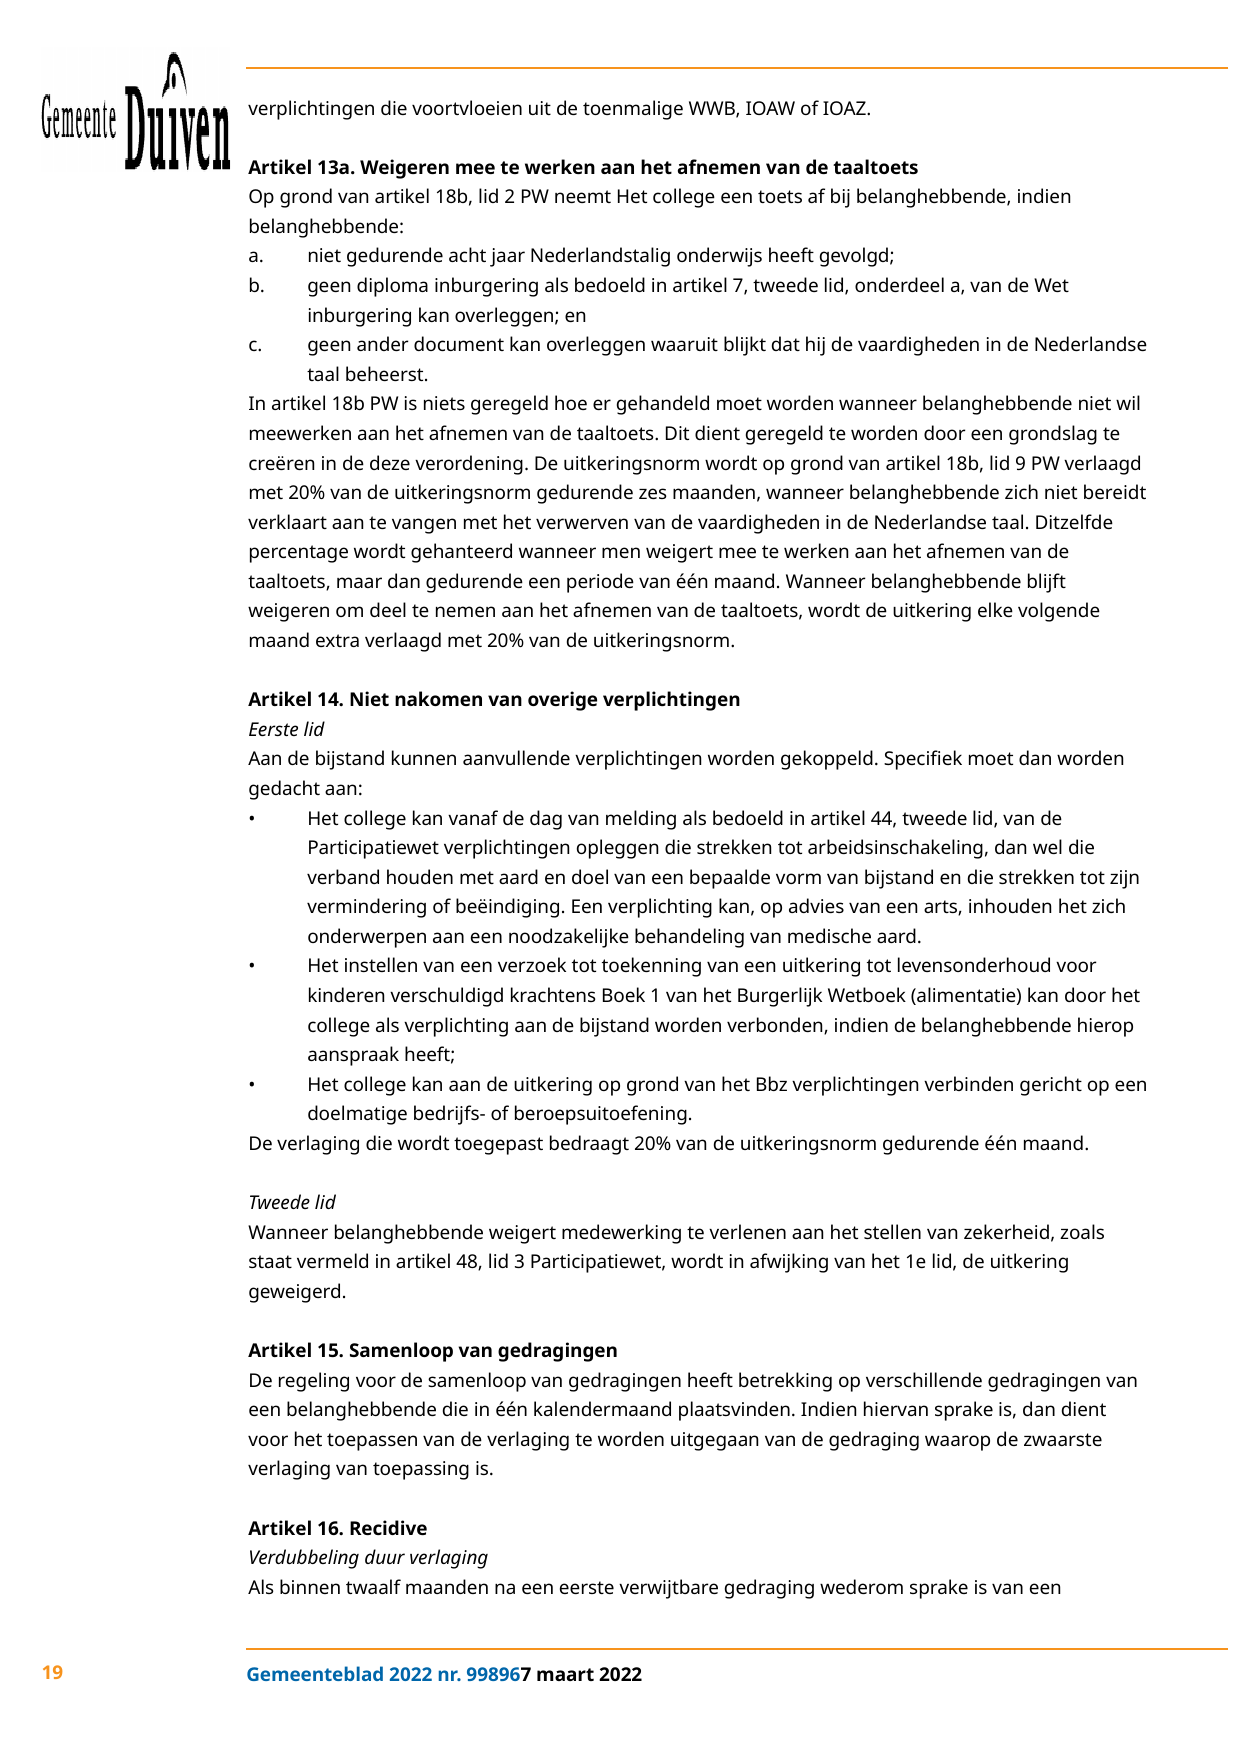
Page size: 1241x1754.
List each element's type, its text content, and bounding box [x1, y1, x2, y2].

list niet gedurende acht jaar Nederlandstalig onderwijs heeft gevolgd; [248, 243, 1152, 268]
text Op grond van artikel 18b, lid 2 PW neemt Het college een toets af bij belanghebbende, indien belanghebbende: [248, 183, 1152, 239]
text Als binnen twaalf maanden na een eerste verwijtbare gedraging wederom sprake is van een [248, 1574, 1152, 1600]
text De verlaging die wordt toegepast bedraagt 20% van de uitkeringsnorm gedurende één maand. [248, 1130, 1152, 1156]
text Wanneer belanghebbende weigert medewerking te verlenen aan het stellen van zekerheid, zoals staat vermeld in artikel 48, lid 3 Participatiewet, wordt in afwijking van het 1e lid, de uitkering geweigerd. [248, 1219, 1152, 1304]
text gedacht aan: [248, 775, 1152, 801]
text verplichtingen die voortvloeien uit de toenmalige WWB, IOAW of IOAZ. [248, 95, 1152, 121]
text De regeling voor de samenloop van gedragingen heeft betrekking op verschillende gedragingen van een belanghebbende die in één kalendermaand plaatsvinden. Indien hiervan sprake is, dan dient voor het toepassen van de verlaging te worden uitgegaan van de gedraging waarop de zwaarste verlaging van toepassing is. [248, 1367, 1152, 1481]
text Aan de bijstand kunnen aanvullende verplichtingen worden gekoppeld. Specifiek moet dan worden [248, 746, 1152, 771]
list Het college kan vanaf de dag van melding als bedoeld in artikel 44, tweede lid, van de Participatiewet verplichtingen opleggen die strekken tot arbeidsinschakeling, dan wel die verband houden met aard en doel van een bepaalde vorm van bijstand en die strekken tot zijn vermindering of beëindiging. Een verplichting kan, op advies van een arts, inhouden het zich onderwerpen aan een noodzakelijke behandeling van medische aard. [248, 805, 1152, 949]
text In artikel 18b PW is niets geregeld hoe er gehandeld moet worden wanneer belanghebbende niet wil meewerken aan het afnemen van de taaltoets. Dit dient geregeld te worden door een grondslag te creëren in de deze verordening. De uitkeringsnorm wordt op grond van artikel 18b, lid 9 PW verlaagd met 20% van de uitkeringsnorm gedurende zes maanden, wanneer belanghebbende zich niet bereidt verklaart aan te vangen met het verwerven van de vaardigheden in de Nederlandse taal. Ditzelfde percentage wordt gehanteerd wanneer men weigert mee te werken aan het afnemen van de taaltoets, maar dan gedurende een periode van één maand. Wanneer belanghebbende blijft weigeren om deel te nemen aan het afnemen van de taaltoets, wordt de uitkering elke volgende maand extra verlaagd met 20% van de uitkeringsnorm. [248, 391, 1152, 653]
text Verdubbeling duur verlaging [248, 1544, 1152, 1570]
text Tweede lid [248, 1189, 1152, 1215]
list Het college kan aan de uitkering op grond van het Bbz verplichtingen verbinden gericht op een doelmatige bedrijfs- of beroepsuitoefening. [248, 1071, 1152, 1126]
list geen diploma inburgering als bedoeld in artikel 7, tweede lid, onderdeel a, van de Wet inburgering kan overleggen; en [248, 272, 1152, 328]
text Artikel 13a. Weigeren mee te werken aan het afnemen van de taaltoets [248, 154, 1152, 180]
text Artikel 15. Samenloop van gedragingen [248, 1337, 1152, 1363]
text Artikel 16. Recidive [248, 1515, 1152, 1541]
picture [41, 47, 231, 172]
list geen ander document kan overleggen waaruit blijkt dat hij de vaardigheden in de Nederlandse taal beheerst. [248, 331, 1152, 387]
text Eerste lid [248, 716, 1152, 742]
list Het instellen van een verzoek tot toekenning van een uitkering tot levensonderhoud voor kinderen verschuldigd krachtens Boek 1 van het Burgerlijk Wetboek (alimentatie) kan door het college als verplichting aan de bijstand worden verbonden, indien de belanghebbende hierop aanspraak heeft; [248, 953, 1152, 1067]
text Artikel 14. Niet nakomen van overige verplichtingen [248, 686, 1152, 712]
